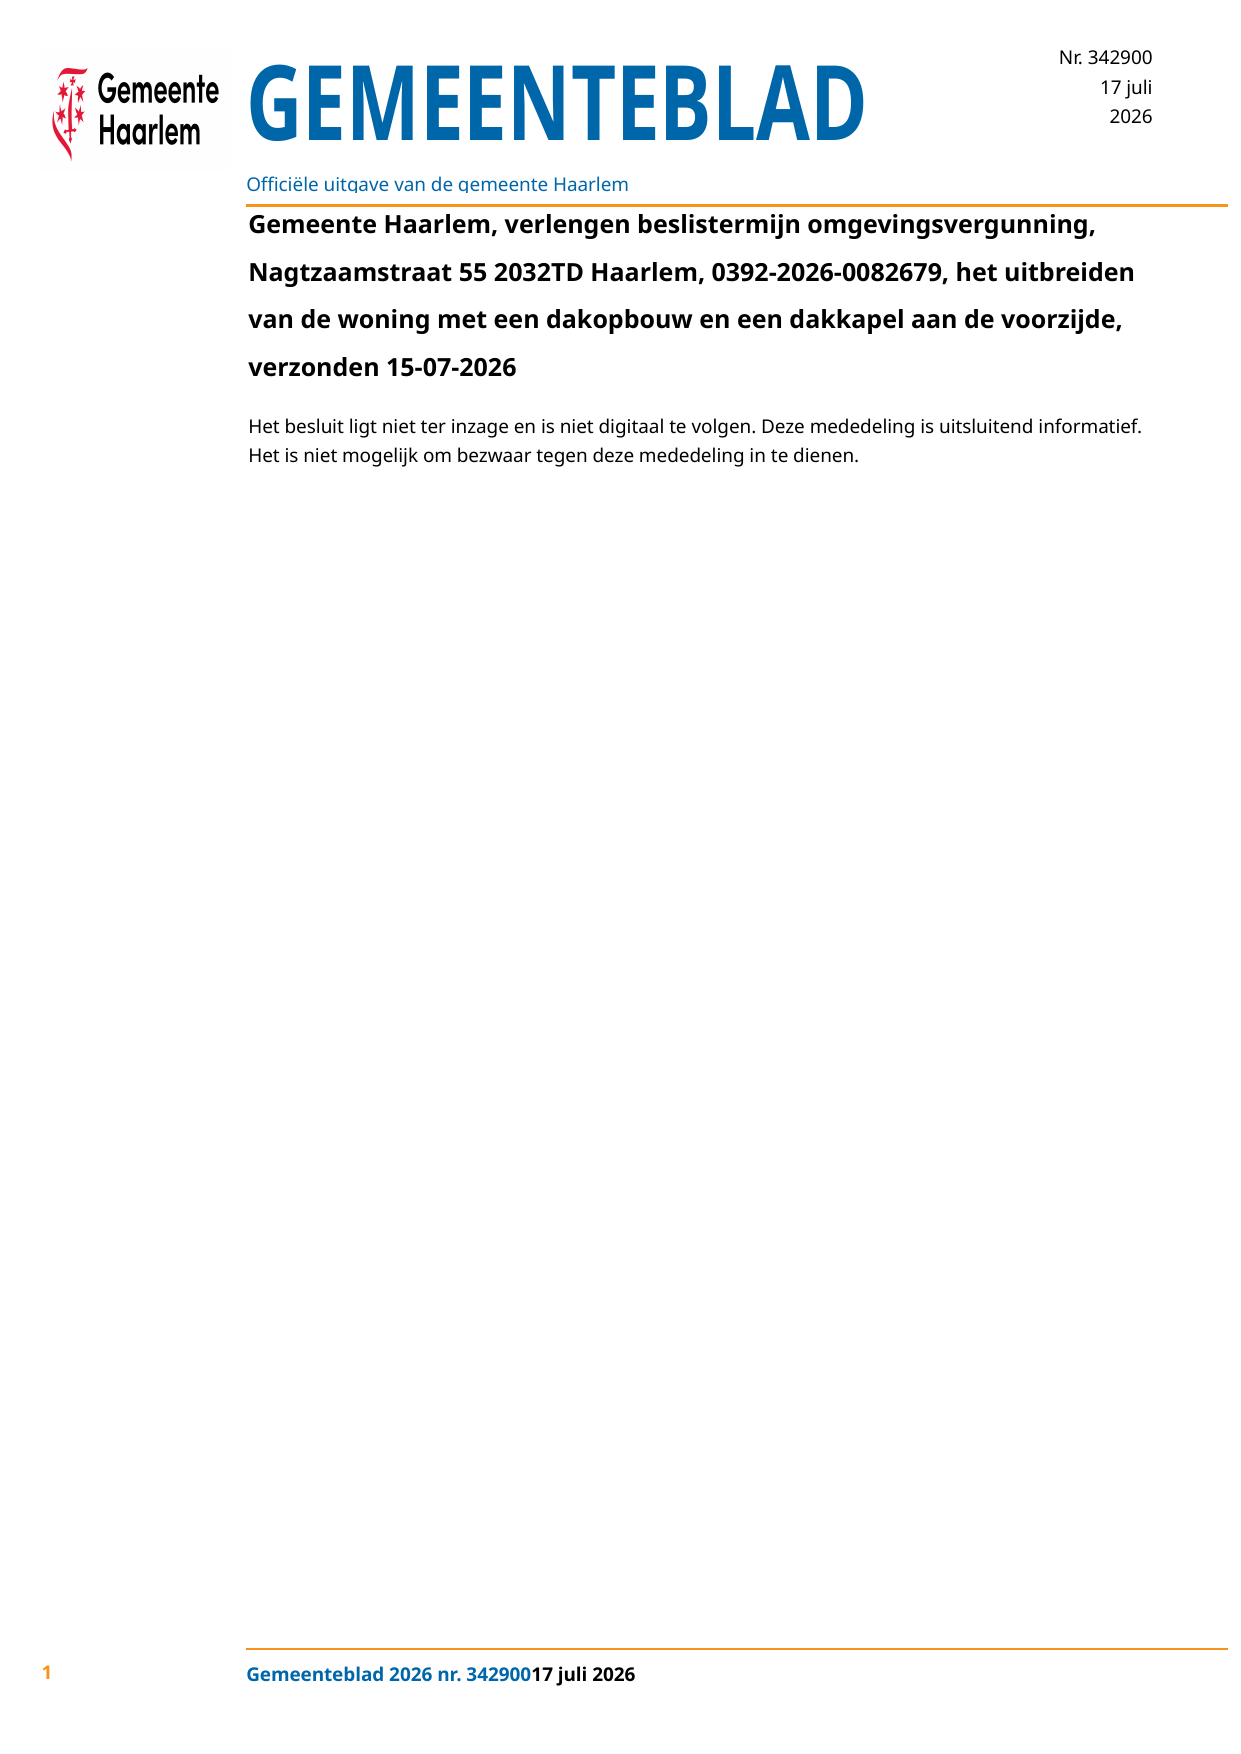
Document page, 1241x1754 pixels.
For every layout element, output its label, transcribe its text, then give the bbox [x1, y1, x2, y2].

text Het besluit ligt niet ter inzage en is niet digitaal te volgen. Deze mededeling is uitsluitend informatief. Het is niet mogelijk om bezwaar tegen deze mededeling in te dienen. [248, 413, 1152, 468]
text Gemeente Haarlem, verlengen beslistermijn omgevingsvergunning, Nagtzaamstraat 55 2032TD Haarlem, 0392-2026-0082679, het uitbreiden van de woning met een dakopbouw en een dakkapel aan de voorzijde, verzonden 15-07-2026 [248, 207, 1152, 384]
picture [41, 47, 231, 172]
